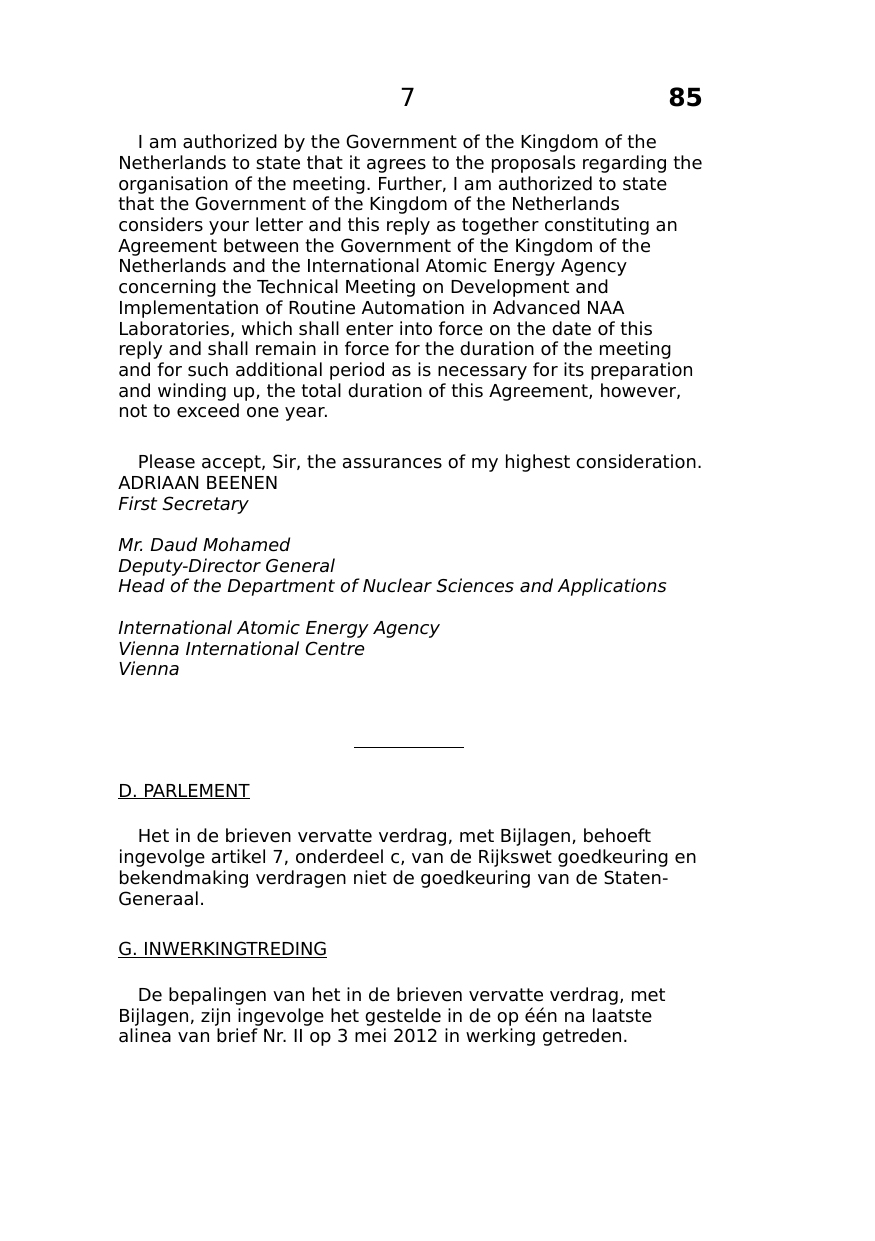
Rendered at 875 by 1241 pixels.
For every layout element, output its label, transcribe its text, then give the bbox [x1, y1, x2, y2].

text I am authorized by the Government of the Kingdom of the Netherlands to state that it agrees to the proposals regarding the organisation of the meeting. Further, I am authorized to state that the Government of the Kingdom of the Netherlands considers your letter and this reply as together constituting an Agreement between the Government of the Kingdom of the Netherlands and the International Atomic Energy Agency concerning the Technical Meeting on Development and Implementation of Routine Automation in Advanced NAA Laboratories, which shall enter into force on the date of this reply and shall remain in force for the duration of the meeting and for such additional period as is necessary for its preparation and winding up, the total duration of this Agreement, however, not to exceed one year. [118, 132, 703, 422]
text Mr. Daud Mohamed [118, 535, 703, 556]
text Deputy-Director General [118, 556, 703, 576]
text International Atomic Energy Agency [118, 618, 703, 638]
text ADRIAAN BEENEN [118, 473, 703, 493]
subtitle G. INWERKINGTREDING [118, 939, 703, 960]
text Het in de brieven vervatte verdrag, met Bijlagen, behoeft ingevolge artikel 7, onderdeel c, van de Rijkswet goedkeuring en bekendmaking verdragen niet de goedkeuring van de Staten-Generaal. [118, 826, 703, 909]
text First Secretary [118, 493, 703, 535]
text Please accept, Sir, the assurances of my highest consideration. [118, 452, 703, 473]
text Vienna International Centre [118, 638, 703, 659]
text Vienna [118, 659, 703, 680]
subtitle D. PARLEMENT [118, 781, 703, 801]
text De bepalingen van het in de brieven vervatte verdrag, met Bijlagen, zijn ingevolge het gestelde in de op één na laatste alinea van brief Nr. II op 3 mei 2012 in werking getreden. [118, 985, 703, 1047]
text Head of the Department of Nuclear Sciences and Applications [118, 576, 703, 618]
